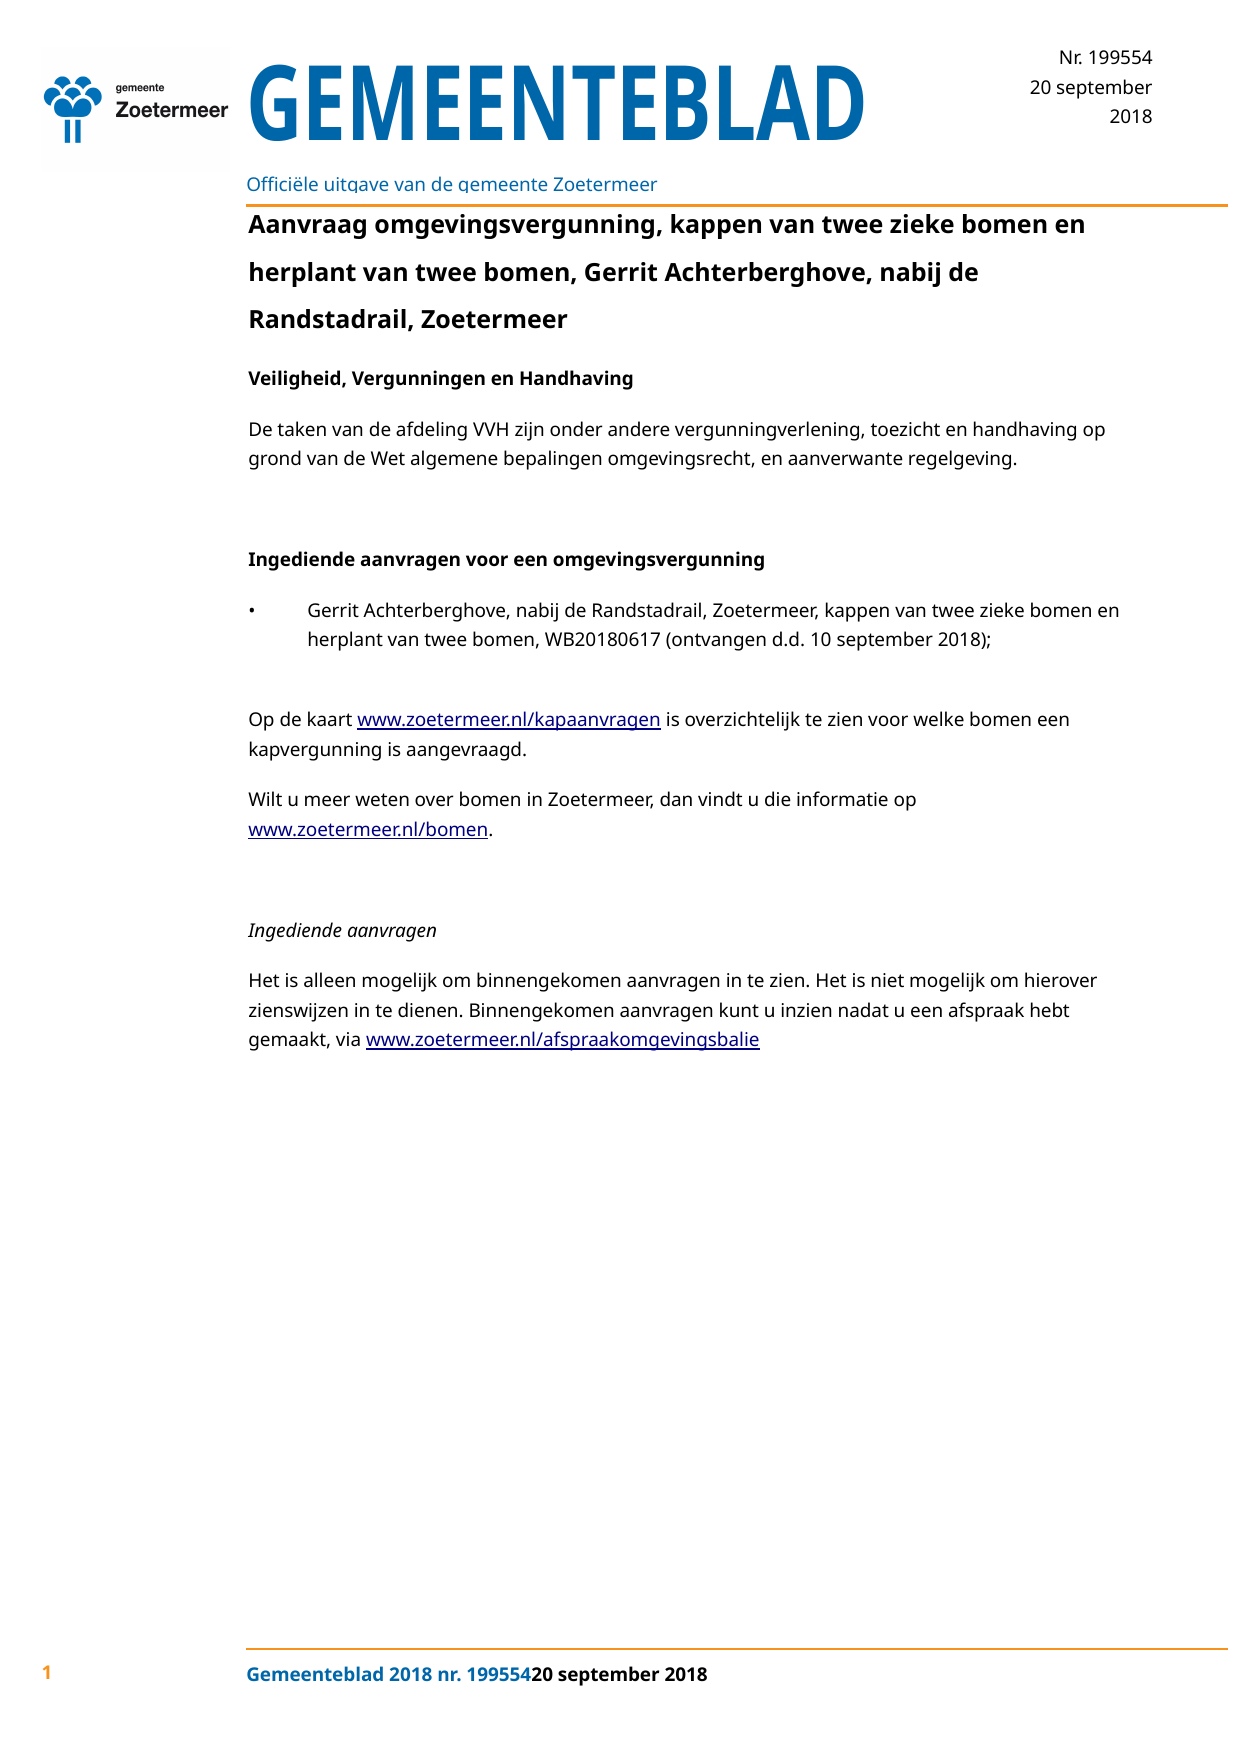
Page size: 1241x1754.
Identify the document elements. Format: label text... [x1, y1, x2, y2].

text De taken van de afdeling VVH zijn onder andere vergunningverlening, toezicht en handhaving op grond van de Wet algemene bepalingen omgevingsrecht, en aanverwante regelgeving. [248, 416, 1152, 471]
text Wilt u meer weten over bomen in Zoetermeer, dan vindt u die informatie op www.zoetermeer.nl/bomen. [248, 786, 1152, 842]
picture [41, 47, 231, 172]
text Op de kaart www.zoetermeer.nl/kapaanvragen is overzichtelijk te zien voor welke bomen een kapvergunning is aangevraagd. [248, 706, 1152, 762]
text Het is alleen mogelijk om binnengekomen aanvragen in te zien. Het is niet mogelijk om hierover zienswijzen in te dienen. Binnengekomen aanvragen kunt u inzien nadat u een afspraak hebt gemaakt, via www.zoetermeer.nl/afspraakomgevingsbalie [248, 967, 1152, 1052]
text Aanvraag omgevingsvergunning, kappen van twee zieke bomen en herplant van twee bomen, Gerrit Achterberghove, nabij de Randstadrail, Zoetermeer [248, 207, 1152, 336]
text Veiligheid, Vergunningen en Handhaving [248, 366, 1152, 391]
text Ingediende aanvragen [248, 917, 1152, 942]
list Gerrit Achterberghove, nabij de Randstadrail, Zoetermeer, kappen van twee zieke bomen en herplant van twee bomen, WB20180617 (ontvangen d.d. 10 september 2018); [248, 597, 1152, 652]
text Ingediende aanvragen voor een omgevingsvergunning [248, 546, 1152, 572]
